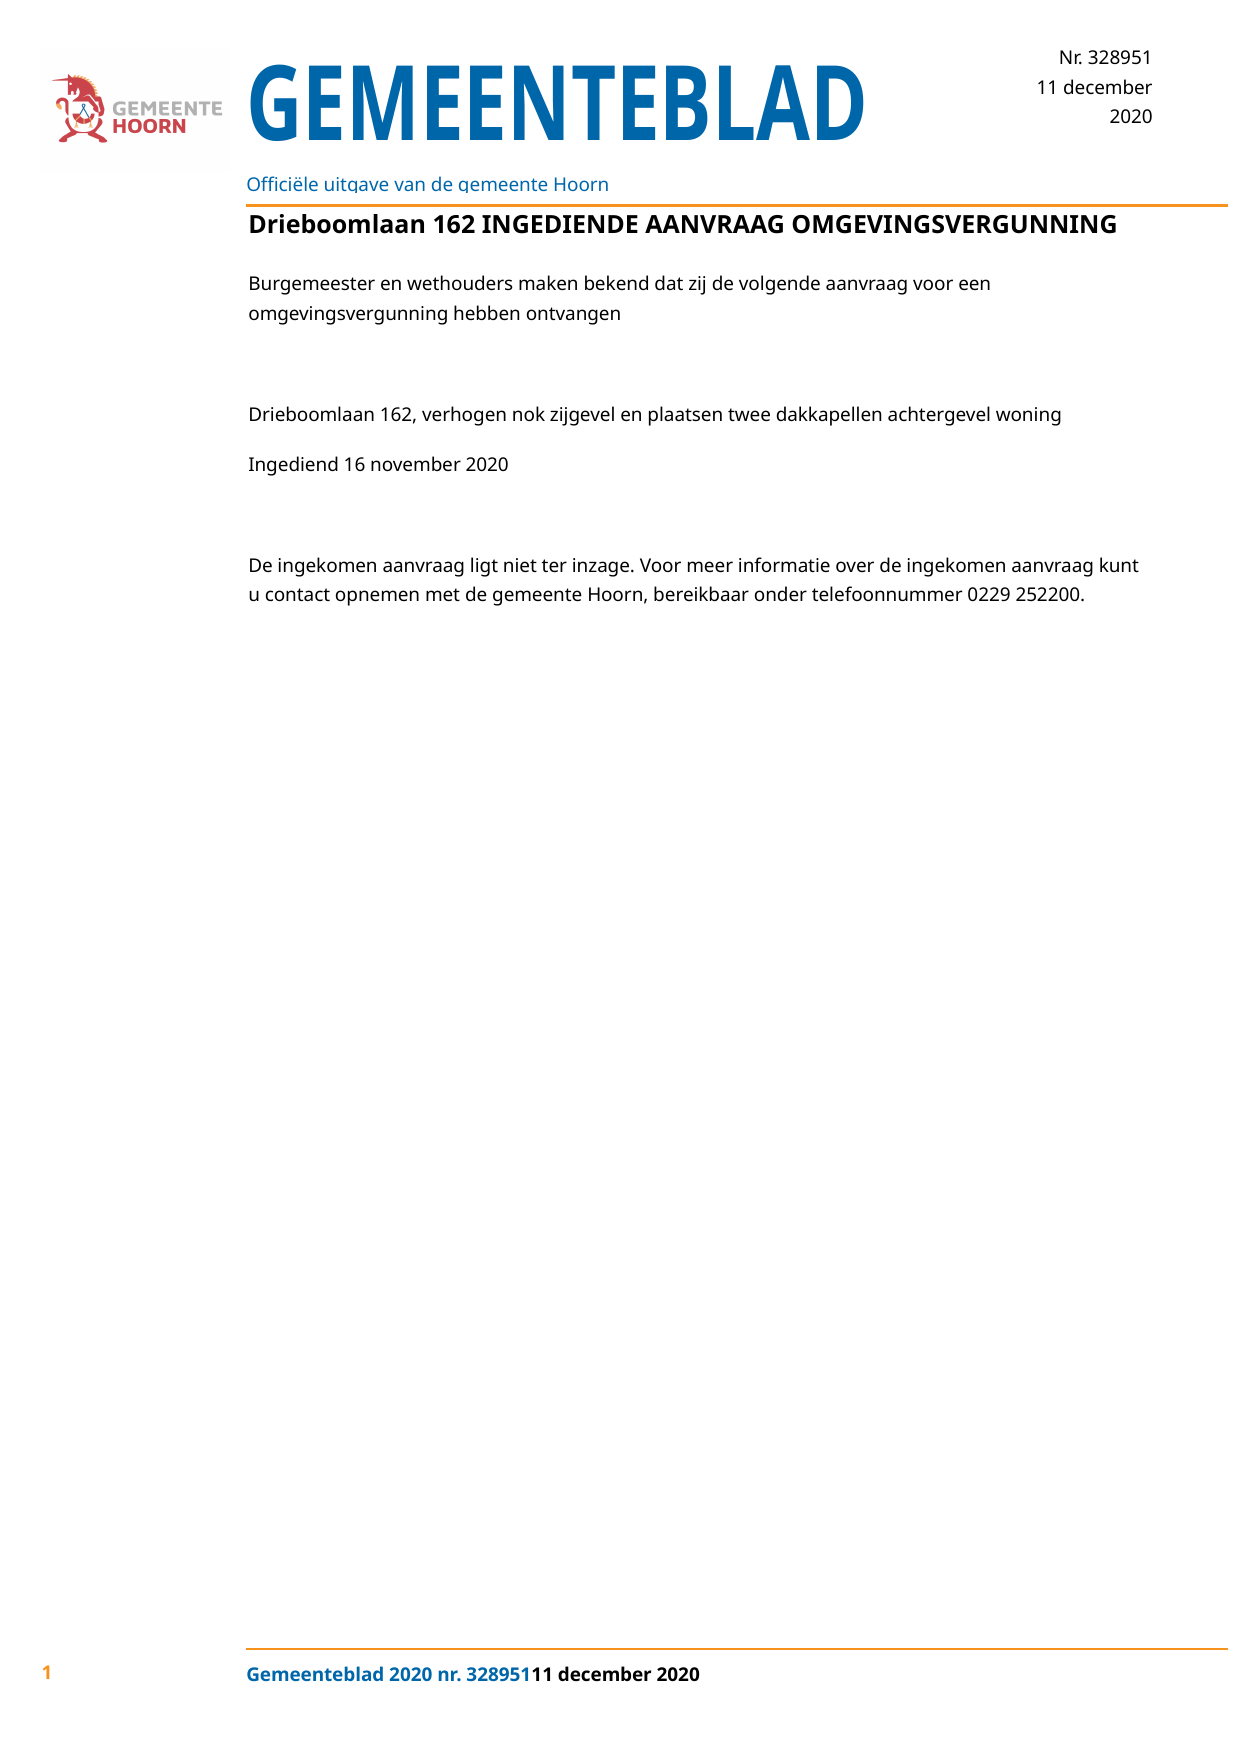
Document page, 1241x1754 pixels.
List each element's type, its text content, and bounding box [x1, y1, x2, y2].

text Ingediend 16 november 2020 [248, 451, 1152, 477]
text Drieboomlaan 162 INGEDIENDE AANVRAAG OMGEVINGSVERGUNNING [248, 207, 1152, 241]
text Drieboomlaan 162, verhogen nok zijgevel en plaatsen twee dakkapellen achtergevel woning [248, 401, 1152, 426]
text De ingekomen aanvraag ligt niet ter inzage. Voor meer informatie over de ingekomen aanvraag kunt u contact opnemen met de gemeente Hoorn, bereikbaar onder telefoonnummer 0229 252200. [248, 552, 1152, 607]
picture [41, 47, 231, 172]
text Burgemeester en wethouders maken bekend dat zij de volgende aanvraag voor een omgevingsvergunning hebben ontvangen [248, 270, 1152, 326]
